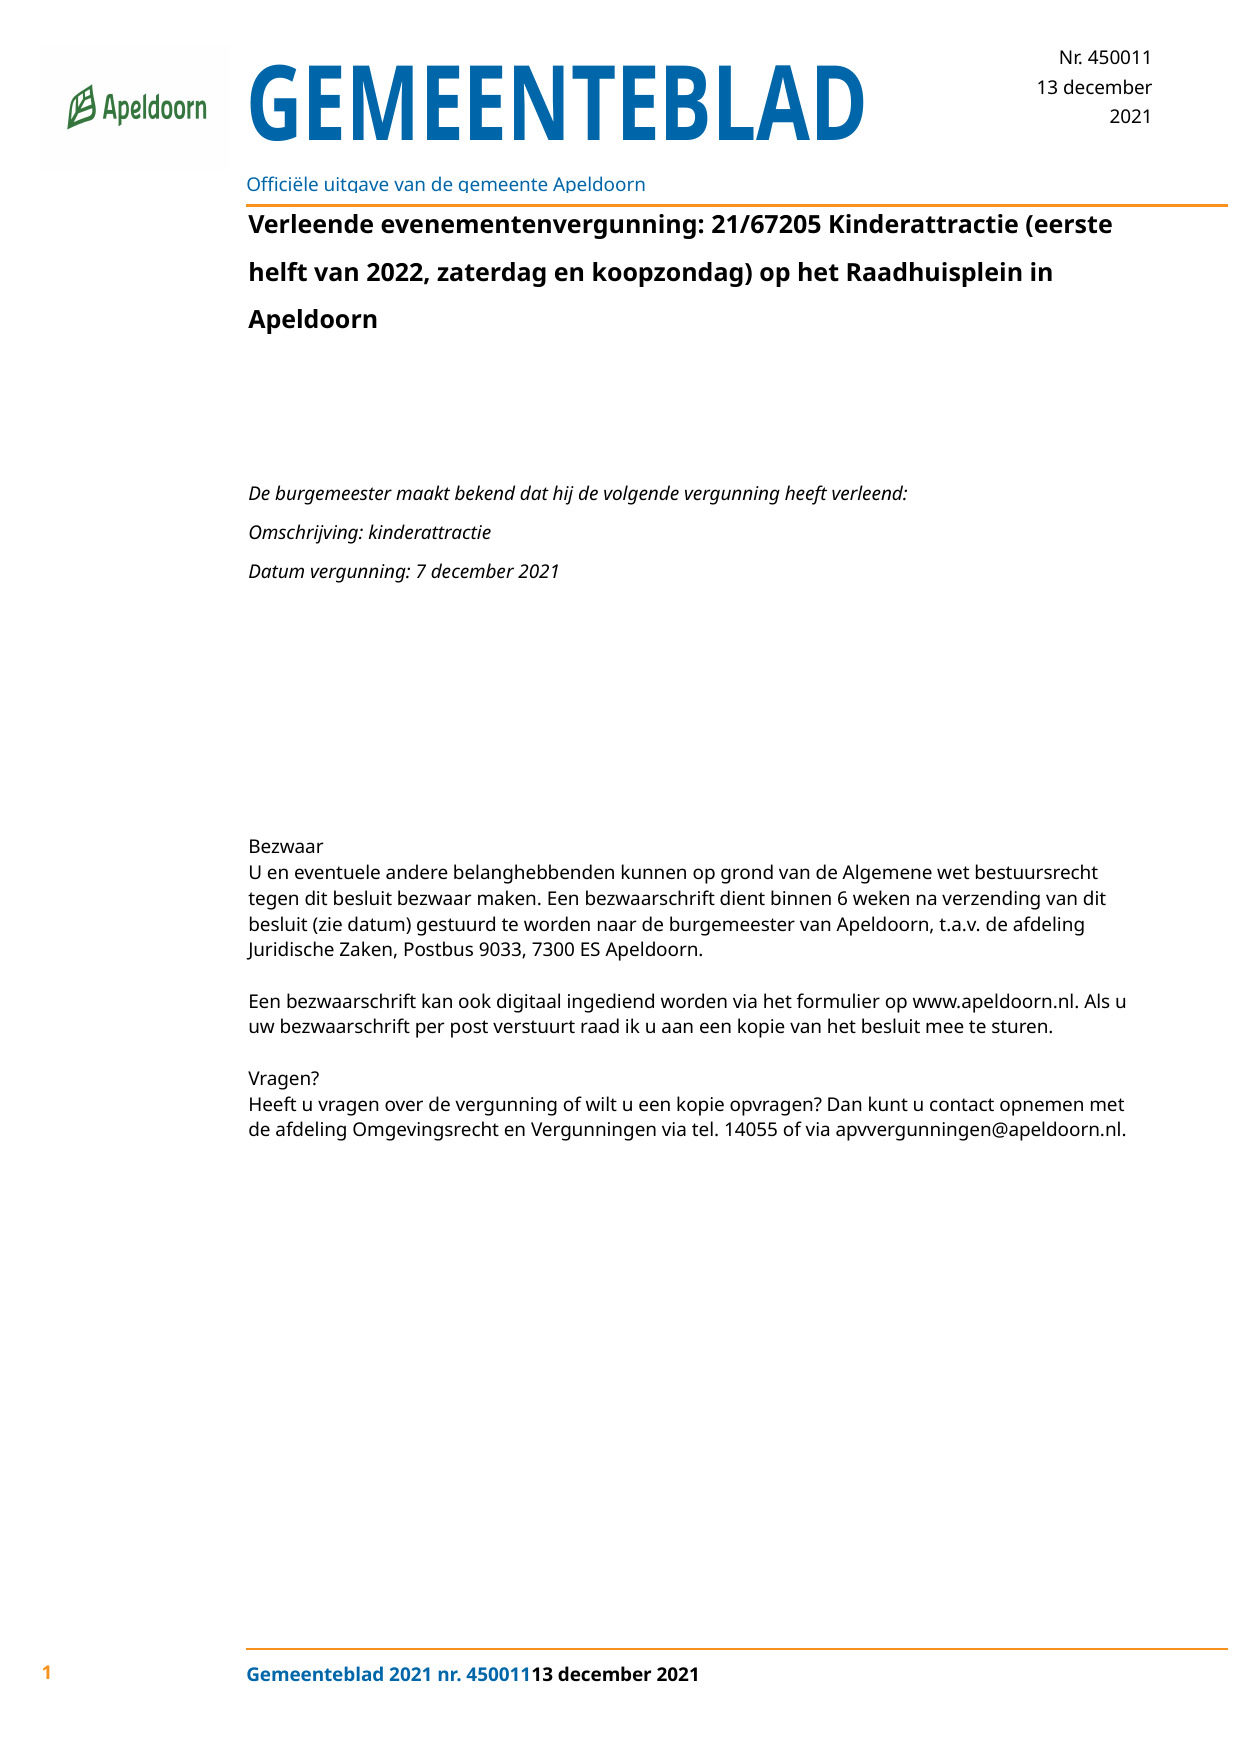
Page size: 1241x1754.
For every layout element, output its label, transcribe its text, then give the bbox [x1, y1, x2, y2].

text Bezwaar [248, 834, 1152, 859]
text Een bezwaarschrift kan ook digitaal ingediend worden via het formulier op www.apeldoorn.nl. Als u uw bezwaarschrift per post verstuurt raad ik u aan een kopie van het besluit mee te sturen. [248, 988, 1152, 1039]
text Heeft u vragen over de vergunning of wilt u een kopie opvragen? Dan kunt u contact opnemen met de afdeling Omgevingsrecht en Vergunningen via tel. 14055 of via apvvergunningen@apeldoorn.nl. [248, 1091, 1152, 1142]
text Omschrijving: kinderattractie [248, 519, 1152, 545]
text U en eventuele andere belanghebbenden kunnen op grond van de Algemene wet bestuursrecht tegen dit besluit bezwaar maken. Een bezwaarschrift dient binnen 6 weken na verzending van dit besluit (zie datum) gestuurd te worden naar de burgemeester van Apeldoorn, t.a.v. de afdeling Juridische Zaken, Postbus 9033, 7300 ES Apeldoorn. [248, 859, 1152, 962]
text Datum vergunning: 7 december 2021 [248, 558, 1152, 584]
picture [41, 47, 231, 172]
text De burgemeester maakt bekend dat hij de volgende vergunning heeft verleend: [248, 480, 1152, 506]
text Vragen? [248, 1065, 1152, 1091]
text Verleende evenementenvergunning: 21/67205 Kinderattractie (eerste helft van 2022, zaterdag en koopzondag) op het Raadhuisplein in Apeldoorn [248, 207, 1152, 336]
